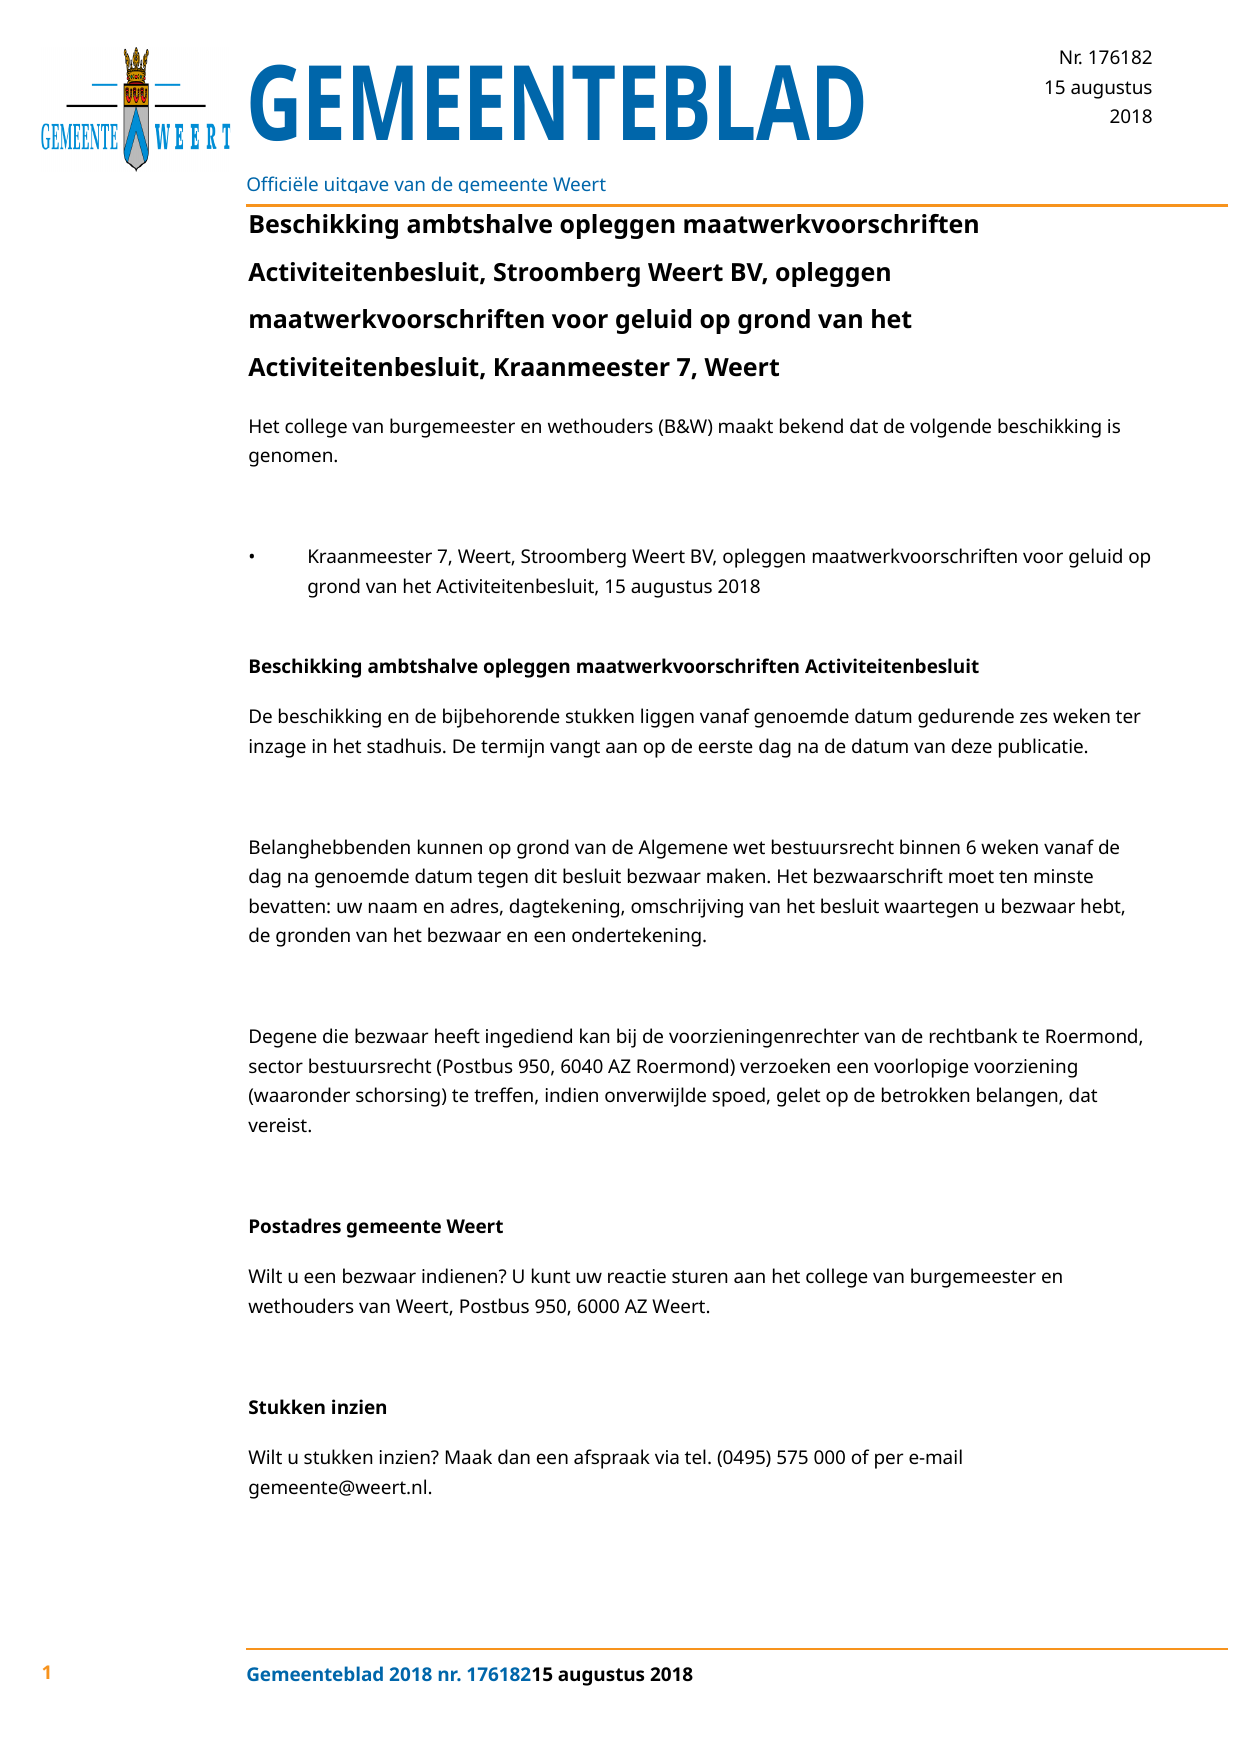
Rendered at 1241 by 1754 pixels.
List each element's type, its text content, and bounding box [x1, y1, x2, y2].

text Postadres gemeente Weert [248, 1213, 1152, 1239]
text Beschikking ambtshalve opleggen maatwerkvoorschriften Activiteitenbesluit [248, 653, 1152, 679]
text Wilt u stukken inzien? Maak dan een afspraak via tel. (0495) 575 000 of per e-mail gemeente@weert.nl. [248, 1444, 1152, 1500]
text Belanghebbenden kunnen op grond van de Algemene wet bestuursrecht binnen 6 weken vanaf de dag na genoemde datum tegen dit besluit bezwaar maken. Het bezwaarschrift moet ten minste bevatten: uw naam en adres, dagtekening, omschrijving van het besluit waartegen u bezwaar hebt, de gronden van het bezwaar en een ondertekening. [248, 834, 1152, 948]
text Beschikking ambtshalve opleggen maatwerkvoorschriften Activiteitenbesluit, Stroomberg Weert BV, opleggen maatwerkvoorschriften voor geluid op grond van het Activiteitenbesluit, Kraanmeester 7, Weert [248, 207, 1152, 384]
list Kraanmeester 7, Weert, Stroomberg Weert BV, opleggen maatwerkvoorschriften voor geluid op grond van het Activiteitenbesluit, 15 augustus 2018 [248, 543, 1152, 599]
text Degene die bezwaar heeft ingediend kan bij de voorzieningenrechter van de rechtbank te Roermond, sector bestuursrecht (Postbus 950, 6040 AZ Roermond) verzoeken een voorlopige voorziening (waaronder schorsing) te treffen, indien onverwijlde spoed, gelet op de betrokken belangen, dat vereist. [248, 1023, 1152, 1138]
picture [41, 47, 231, 172]
text Het college van burgemeester en wethouders (B&W) maakt bekend dat de volgende beschikking is genomen. [248, 413, 1152, 468]
text Wilt u een bezwaar indienen? U kunt uw reactie sturen aan het college van burgemeester en wethouders van Weert, Postbus 950, 6000 AZ Weert. [248, 1263, 1152, 1319]
text De beschikking en de bijbehorende stukken liggen vanaf genoemde datum gedurende zes weken ter inzage in het stadhuis. De termijn vangt aan op de eerste dag na de datum van deze publicatie. [248, 703, 1152, 759]
text Stukken inzien [248, 1394, 1152, 1420]
